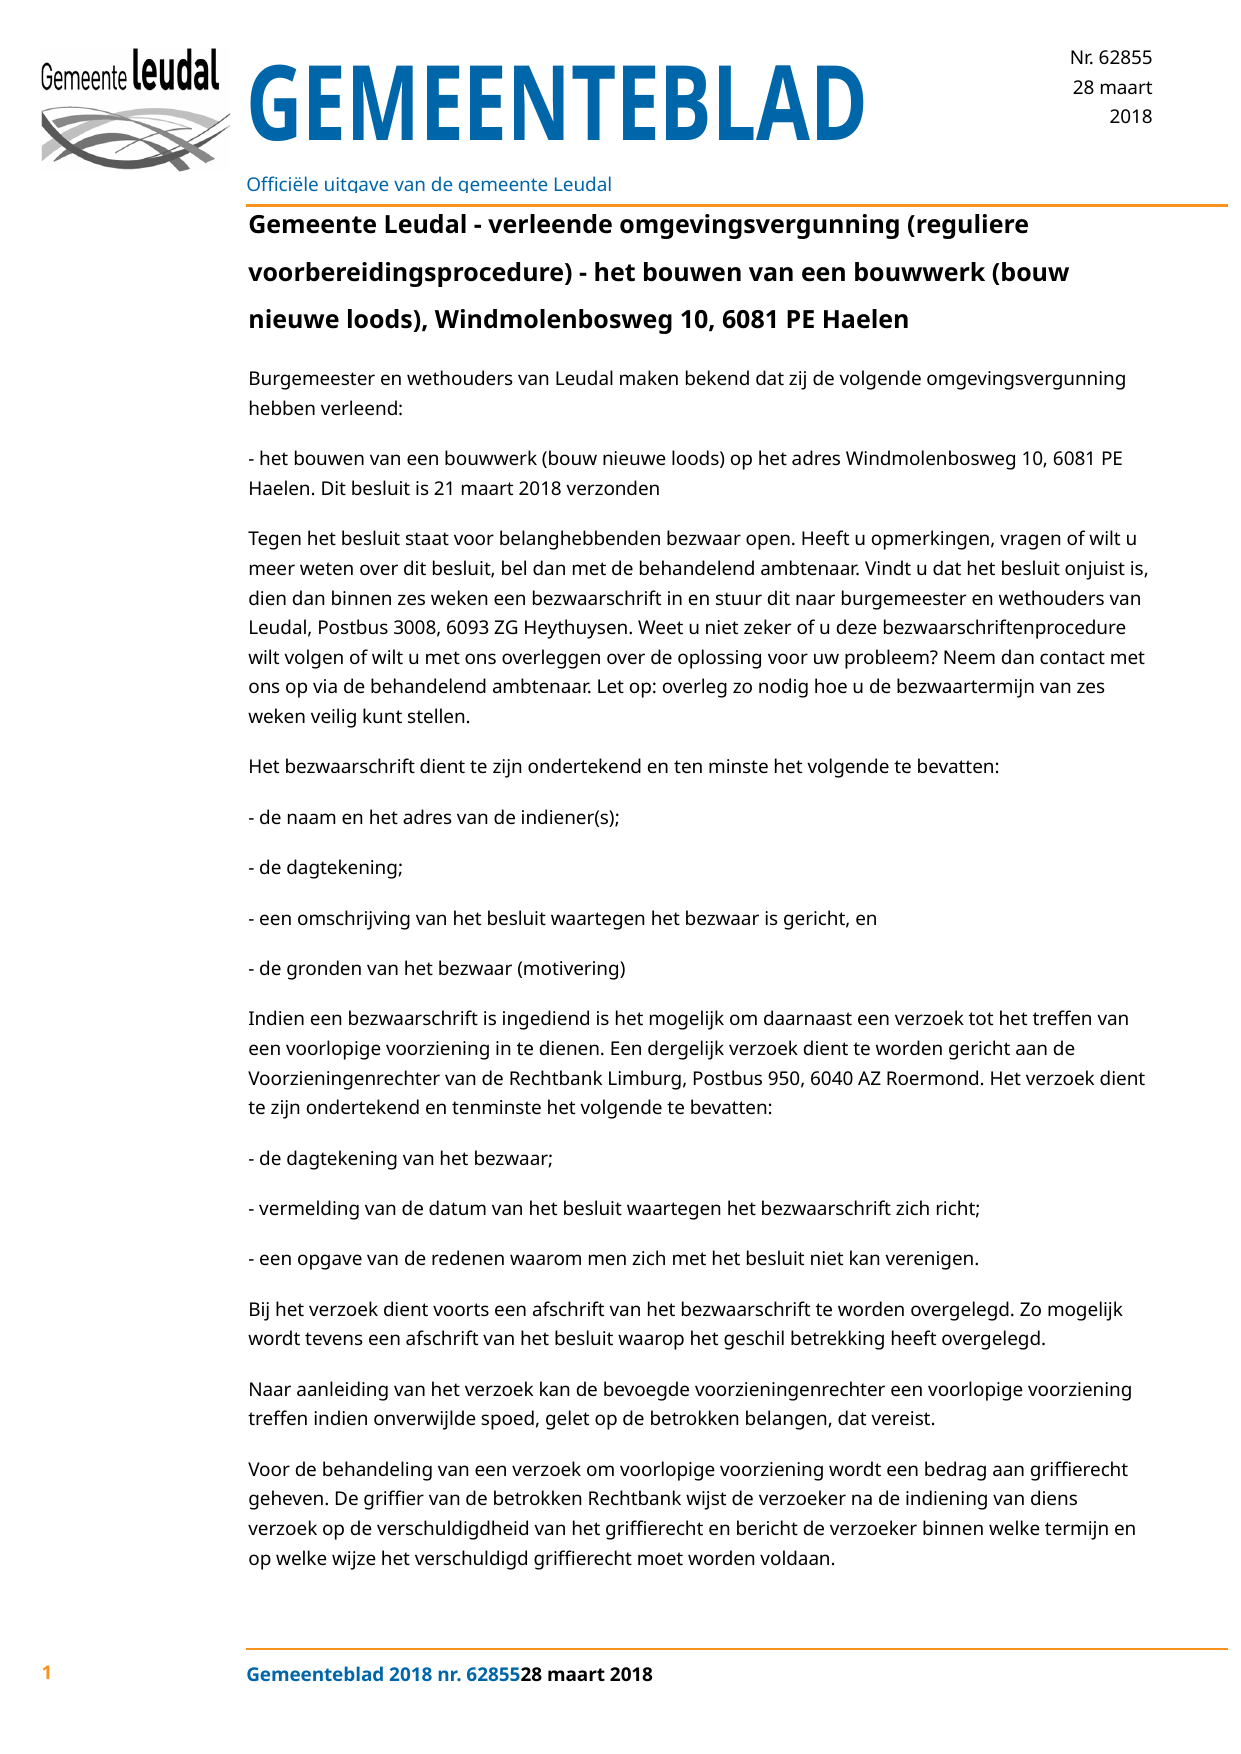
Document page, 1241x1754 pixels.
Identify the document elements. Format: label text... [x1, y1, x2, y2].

text - een opgave van de redenen waarom men zich met het besluit niet kan verenigen. [248, 1246, 1152, 1271]
text Het bezwaarschrift dient te zijn ondertekend en ten minste het volgende te bevatten: [248, 753, 1152, 779]
text - de naam en het adres van de indiener(s); [248, 804, 1152, 829]
text Gemeente Leudal - verleende omgevingsvergunning (reguliere voorbereidingsprocedure) - het bouwen van een bouwwerk (bouw nieuwe loods), Windmolenbosweg 10, 6081 PE Haelen [248, 207, 1152, 336]
text - de dagtekening van het bezwaar; [248, 1145, 1152, 1170]
text Voor de behandeling van een verzoek om voorlopige voorziening wordt een bedrag aan griffierecht geheven. De griffier van de betrokken Rechtbank wijst de verzoeker na de indiening van diens verzoek op de verschuldigdheid van het griffierecht en bericht de verzoeker binnen welke termijn en op welke wijze het verschuldigd griffierecht moet worden voldaan. [248, 1456, 1152, 1570]
text - het bouwen van een bouwwerk (bouw nieuwe loods) op het adres Windmolenbosweg 10, 6081 PE Haelen. Dit besluit is 21 maart 2018 verzonden [248, 446, 1152, 501]
text Tegen het besluit staat voor belanghebbenden bezwaar open. Heeft u opmerkingen, vragen of wilt u meer weten over dit besluit, bel dan met de behandelend ambtenaar. Vindt u dat het besluit onjuist is, dien dan binnen zes weken een bezwaarschrift in en stuur dit naar burgemeester en wethouders van Leudal, Postbus 3008, 6093 ZG Heythuysen. Weet u niet zeker of u deze bezwaarschriftenprocedure wilt volgen of wilt u met ons overleggen over de oplossing voor uw probleem? Neem dan contact met ons op via de behandelend ambtenaar. Let op: overleg zo nodig hoe u de bezwaartermijn van zes weken veilig kunt stellen. [248, 526, 1152, 729]
text Indien een bezwaarschrift is ingediend is het mogelijk om daarnaast een verzoek tot het treffen van een voorlopige voorziening in te dienen. Een dergelijk verzoek dient te worden gericht aan de Voorzieningenrechter van de Rechtbank Limburg, Postbus 950, 6040 AZ Roermond. Het verzoek dient te zijn ondertekend en tenminste het volgende te bevatten: [248, 1006, 1152, 1120]
text - vermelding van de datum van het besluit waartegen het bezwaarschrift zich richt; [248, 1195, 1152, 1221]
text Bij het verzoek dient voorts een afschrift van het bezwaarschrift te worden overgelegd. Zo mogelijk wordt tevens een afschrift van het besluit waarop het geschil betrekking heeft overgelegd. [248, 1296, 1152, 1351]
text - de dagtekening; [248, 854, 1152, 880]
text - een omschrijving van het besluit waartegen het bezwaar is gericht, en [248, 905, 1152, 930]
text Naar aanleiding van het verzoek kan de bevoegde voorzieningenrechter een voorlopige voorziening treffen indien onverwijlde spoed, gelet op de betrokken belangen, dat vereist. [248, 1376, 1152, 1431]
picture [41, 47, 231, 172]
text Burgemeester en wethouders van Leudal maken bekend dat zij de volgende omgevingsvergunning hebben verleend: [248, 366, 1152, 421]
text - de gronden van het bezwaar (motivering) [248, 955, 1152, 981]
